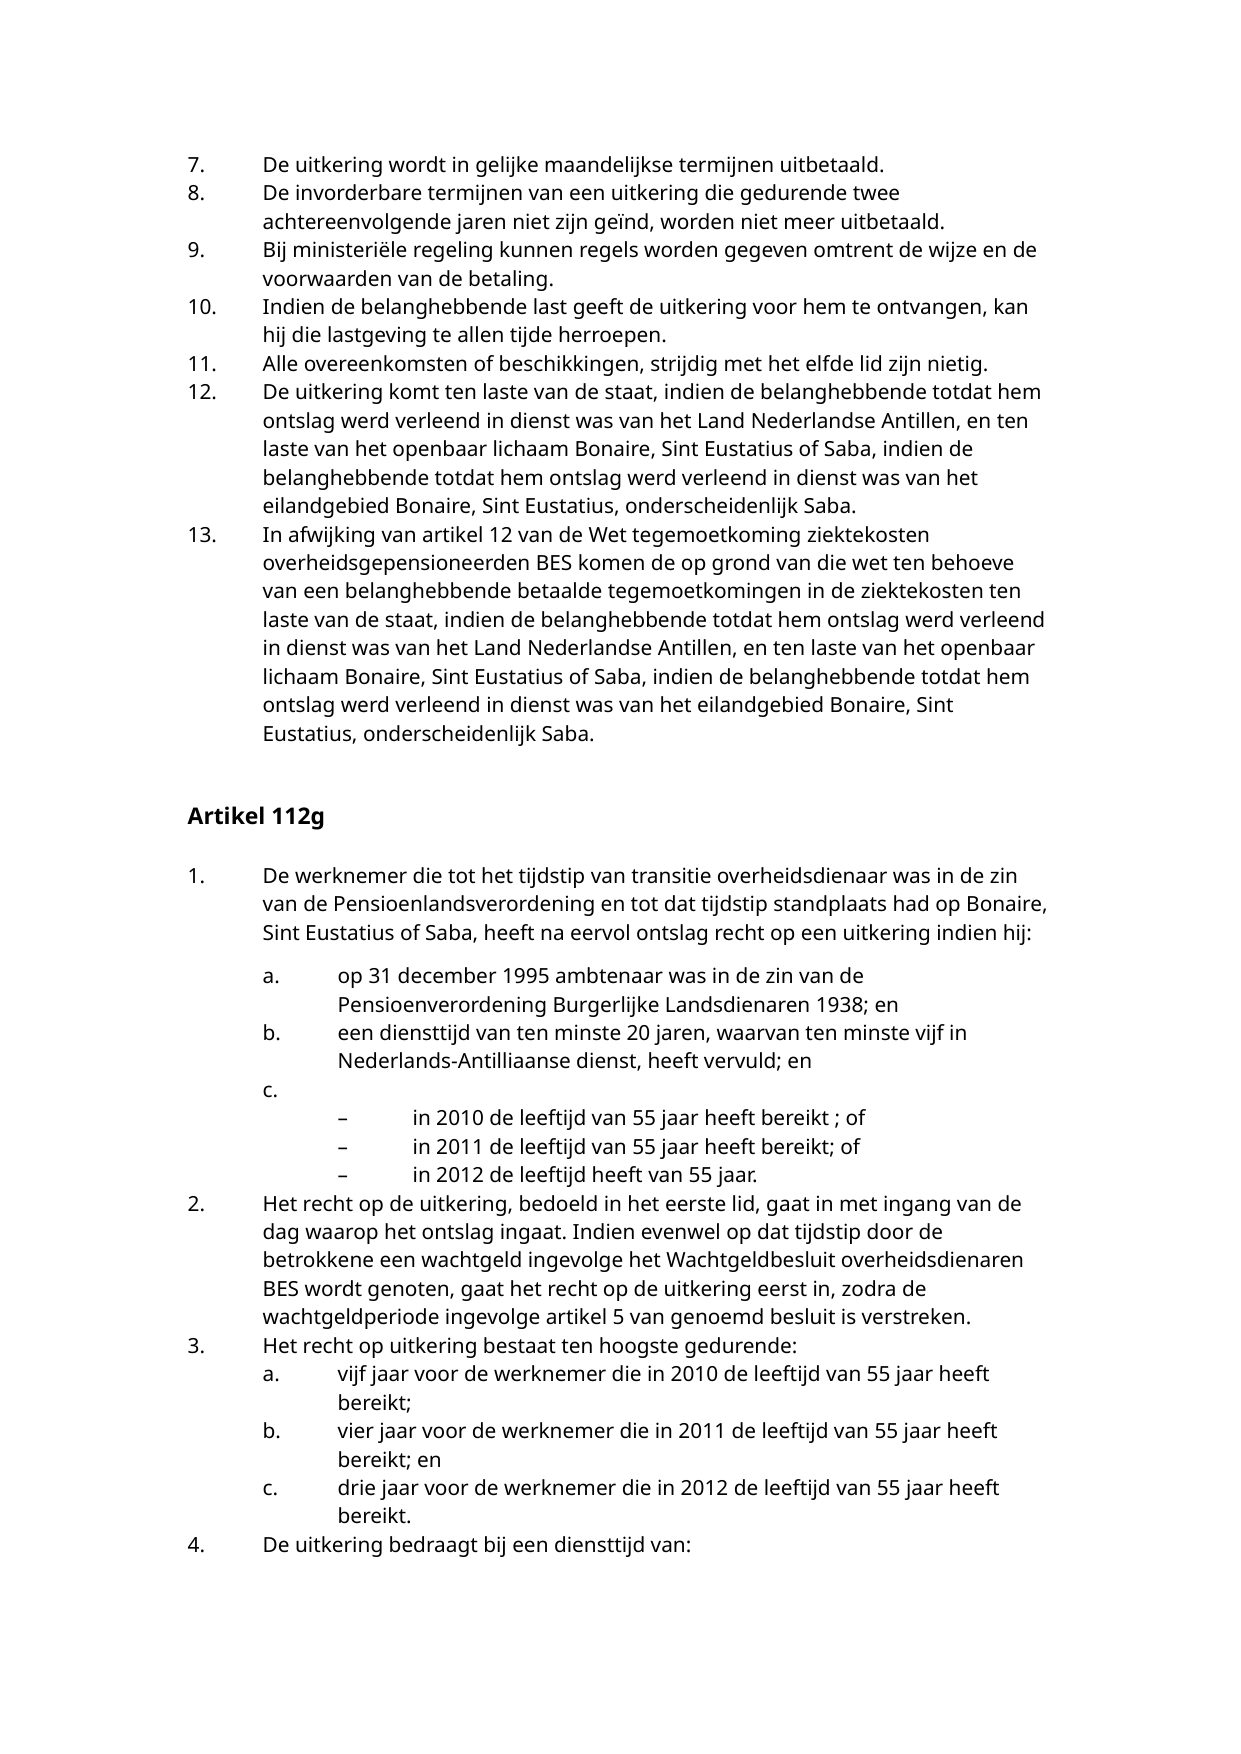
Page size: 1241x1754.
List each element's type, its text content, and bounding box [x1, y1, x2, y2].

list Het recht op uitkering bestaat ten hoogste gedurende: [187, 1331, 1053, 1359]
list De werknemer die tot het tijdstip van transitie overheidsdienaar was in de zin van de Pensioenlandsverordening en tot dat tijdstip standplaats had op Bonaire, Sint Eustatius of Saba, heeft na eervol ontslag recht op een uitkering indien hij: [187, 861, 1053, 946]
list vier jaar voor de werknemer die in 2011 de leeftijd van 55 jaar heeft bereikt; en [262, 1416, 1053, 1473]
list een diensttijd van ten minste 20 jaren, waarvan ten minste vijf in Nederlands-Antilliaanse dienst, heeft vervuld; en [262, 1018, 1053, 1075]
list in 2012 de leeftijd heeft van 55 jaar. [337, 1160, 1053, 1189]
list In afwijking van artikel 12 van de Wet tegemoetkoming ziektekosten overheidsgepensioneerden BES komen de op grond van die wet ten behoeve van een belanghebbende betaalde tegemoetkomingen in de ziektekosten ten laste van de staat, indien de belanghebbende totdat hem ontslag werd verleend in dienst was van het Land Nederlandse Antillen, en ten laste van het openbaar lichaam Bonaire, Sint Eustatius of Saba, indien de belanghebbende totdat hem ontslag werd verleend in dienst was van het eilandgebied Bonaire, Sint Eustatius, onderscheidenlijk Saba. [187, 520, 1053, 747]
list De invorderbare termijnen van een uitkering die gedurende twee achtereenvolgende jaren niet zijn geïnd, worden niet meer uitbetaald. [187, 178, 1053, 235]
list drie jaar voor de werknemer die in 2012 de leeftijd van 55 jaar heeft bereikt. [262, 1473, 1053, 1530]
list vijf jaar voor de werknemer die in 2010 de leeftijd van 55 jaar heeft bereikt; [262, 1359, 1053, 1416]
list Indien de belanghebbende last geeft de uitkering voor hem te ontvangen, kan hij die lastgeving te allen tijde herroepen. [187, 292, 1053, 349]
list De uitkering komt ten laste van de staat, indien de belanghebbende totdat hem ontslag werd verleend in dienst was van het Land Nederlandse Antillen, en ten laste van het openbaar lichaam Bonaire, Sint Eustatius of Saba, indien de belanghebbende totdat hem ontslag werd verleend in dienst was van het eilandgebied Bonaire, Sint Eustatius, onderscheidenlijk Saba. [187, 377, 1053, 520]
list in 2011 de leeftijd van 55 jaar heeft bereikt; of [337, 1132, 1053, 1160]
list Bij ministeriële regeling kunnen regels worden gegeven omtrent de wijze en de voorwaarden van de betaling. [187, 235, 1053, 292]
list De uitkering bedraagt bij een diensttijd van: [187, 1530, 1053, 1558]
list in 2010 de leeftijd van 55 jaar heeft bereikt ; of [337, 1103, 1053, 1132]
list Het recht op de uitkering, bedoeld in het eerste lid, gaat in met ingang van de dag waarop het ontslag ingaat. Indien evenwel op dat tijdstip door de betrokkene een wachtgeld ingevolge het Wachtgeldbesluit overheidsdienaren BES wordt genoten, gaat het recht op de uitkering eerst in, zodra de wachtgeldperiode ingevolge artikel 5 van genoemd besluit is verstreken. [187, 1189, 1053, 1331]
list De uitkering wordt in gelijke maandelijkse termijnen uitbetaald. [187, 150, 1053, 178]
list Alle overeenkomsten of beschikkingen, strijdig met het elfde lid zijn nietig. [187, 349, 1053, 377]
list op 31 december 1995 ambtenaar was in de zin van de Pensioenverordening Burgerlijke Landsdienaren 1938; en [262, 961, 1053, 1018]
subtitle Artikel 112g [187, 800, 1053, 831]
